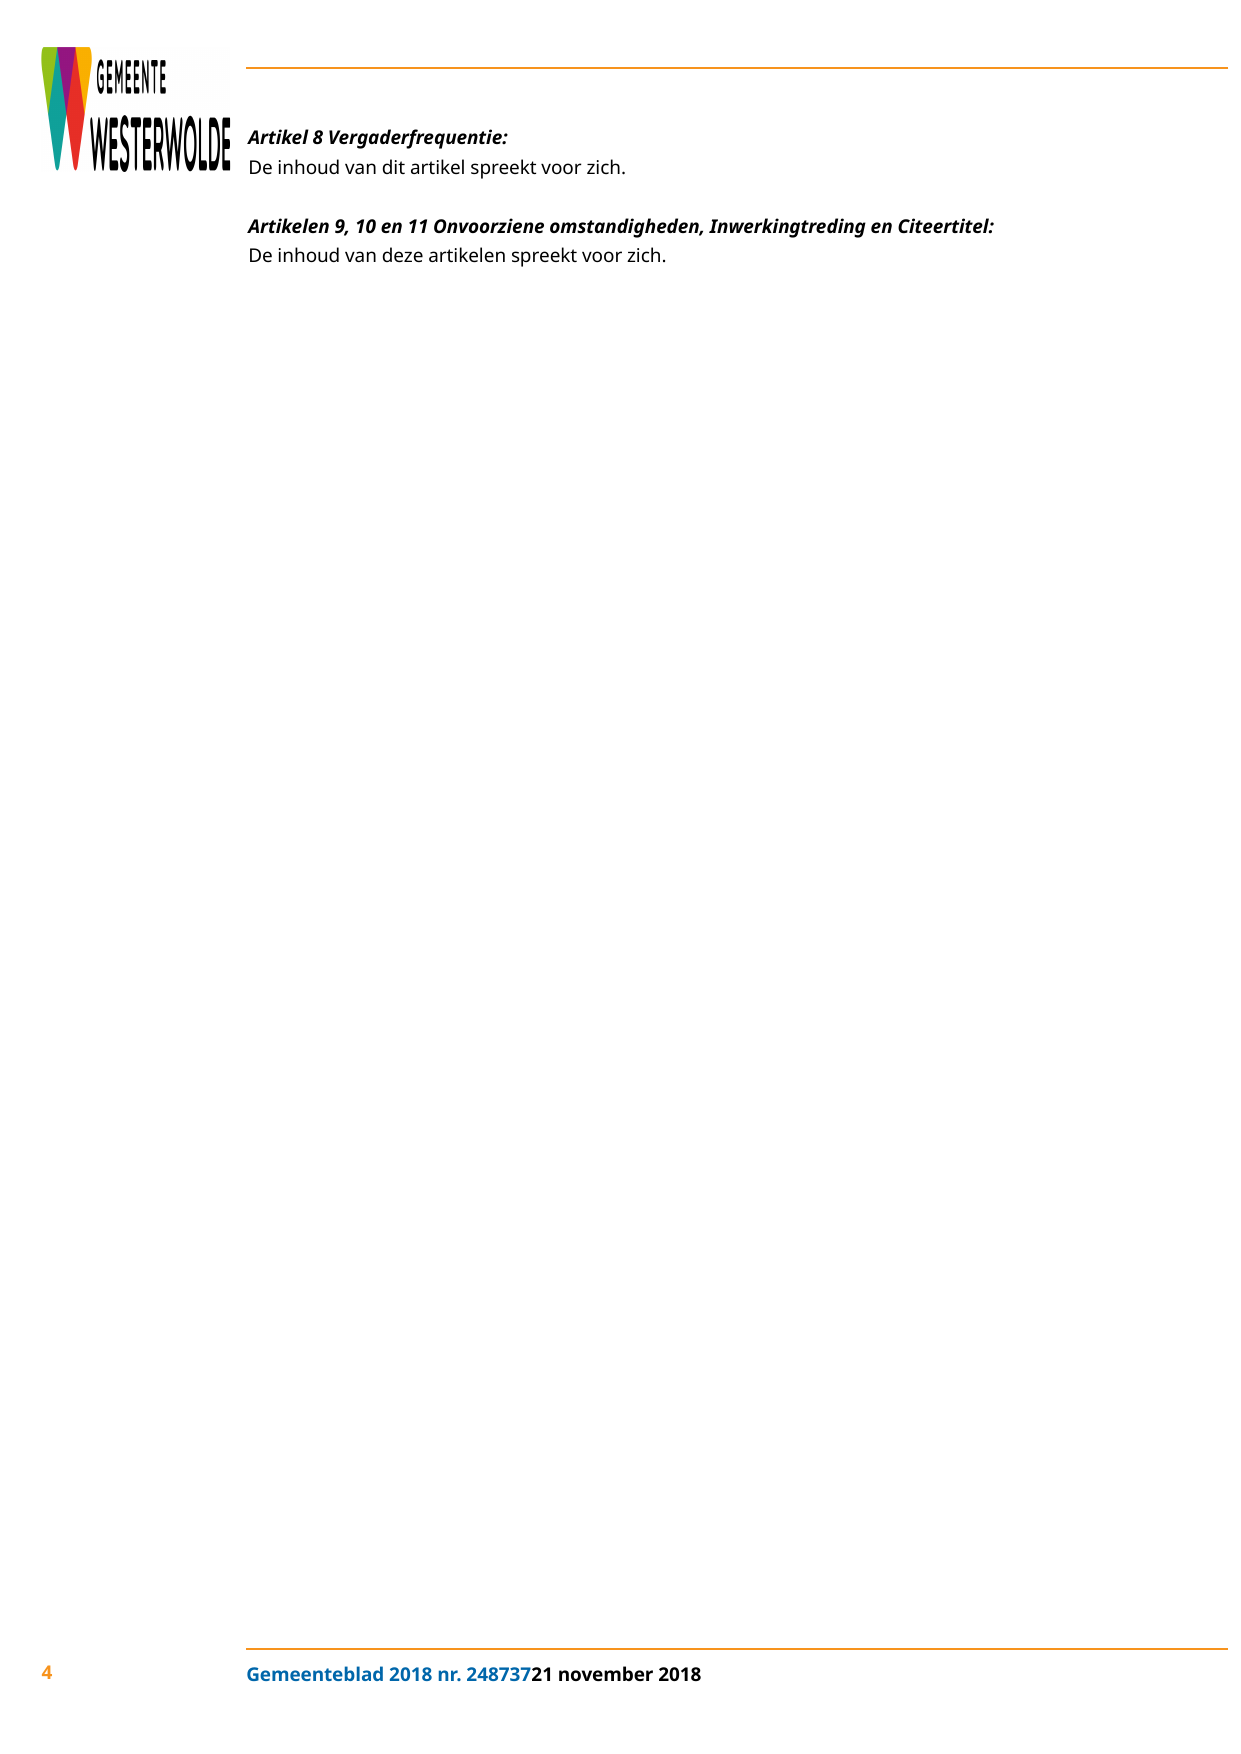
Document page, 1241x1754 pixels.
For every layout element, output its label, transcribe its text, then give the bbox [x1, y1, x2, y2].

text De inhoud van dit artikel spreekt voor zich. [248, 154, 1152, 180]
picture [41, 47, 231, 172]
text Artikelen 9, 10 en 11 Onvoorziene omstandigheden, Inwerkingtreding en Citeertitel: [248, 213, 1152, 239]
text De inhoud van deze artikelen spreekt voor zich. [248, 243, 1152, 268]
text Artikel 8 Vergaderfrequentie: [248, 124, 1152, 150]
